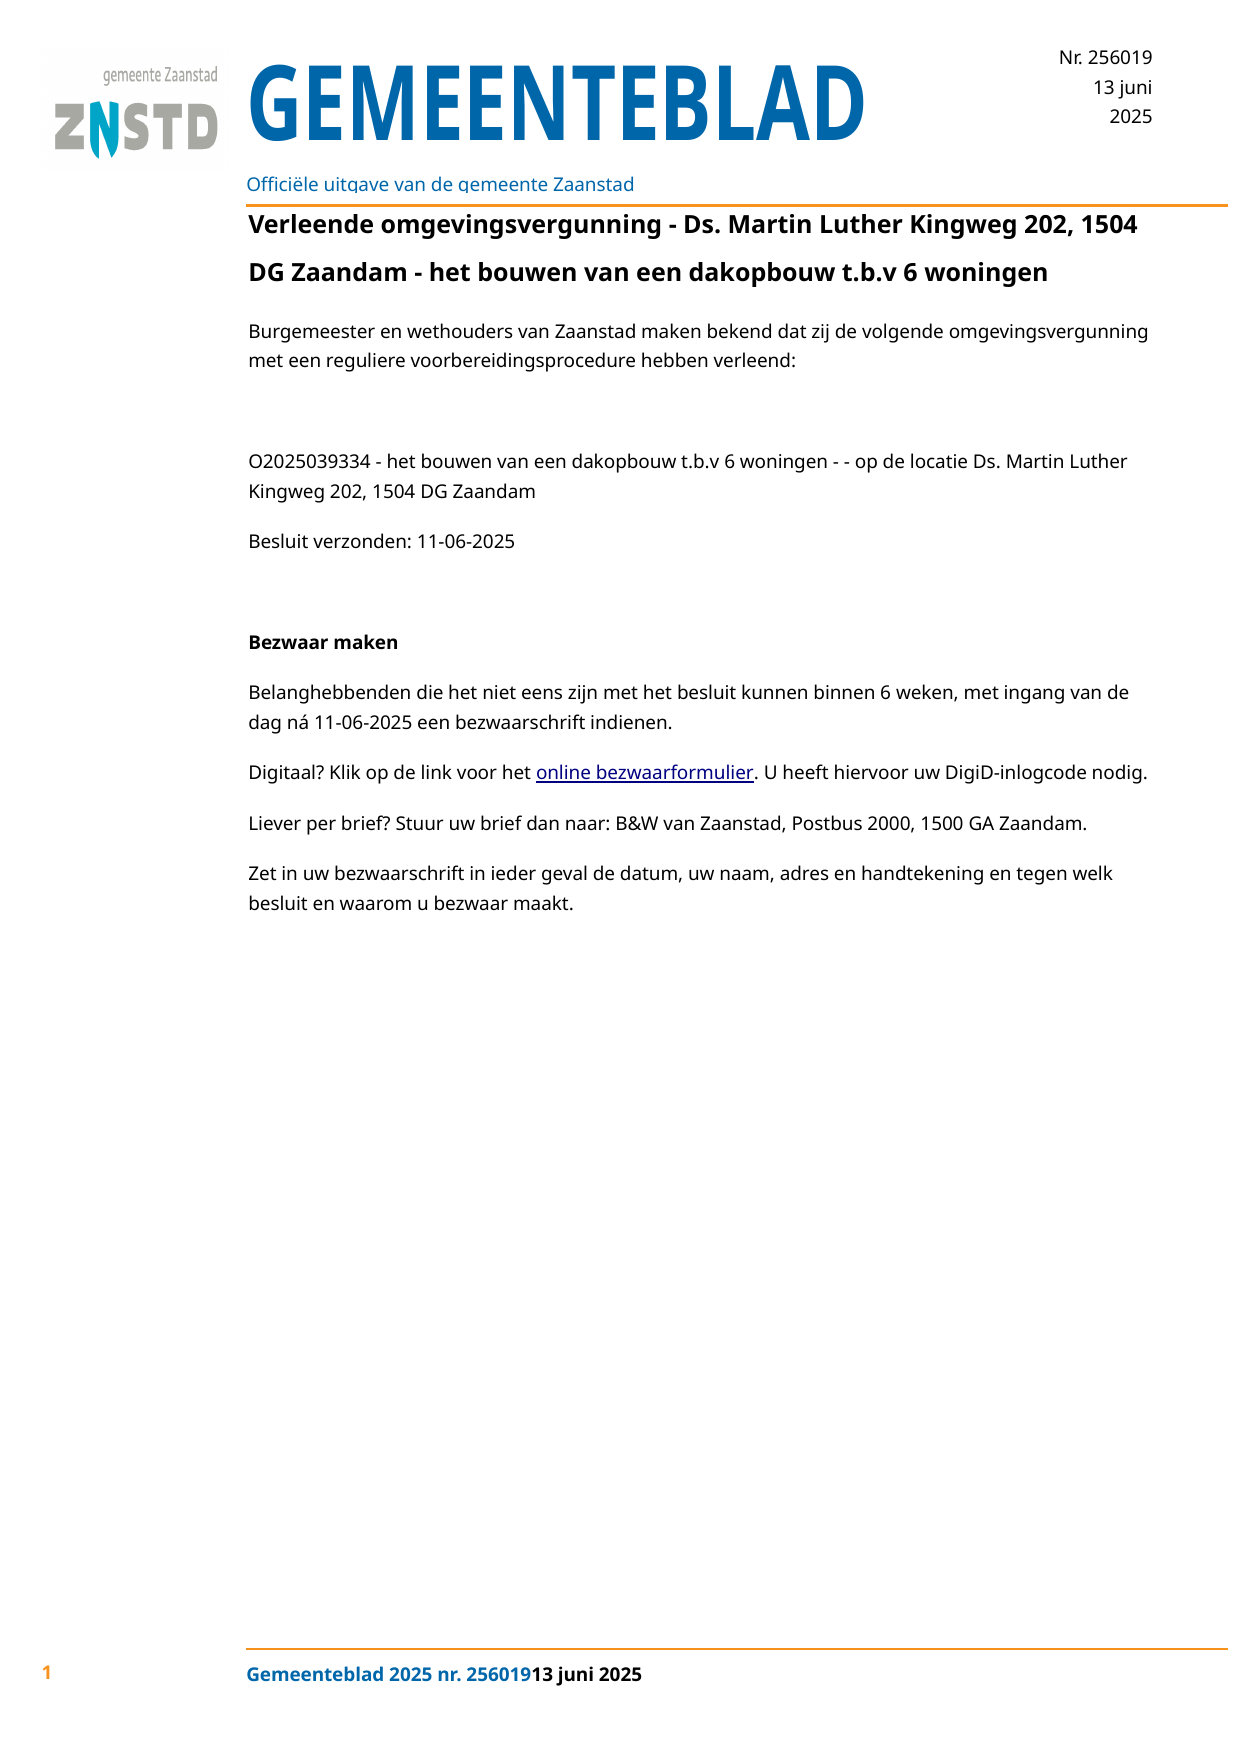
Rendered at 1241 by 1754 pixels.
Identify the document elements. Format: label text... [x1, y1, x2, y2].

picture [41, 47, 231, 172]
text Liever per brief? Stuur uw brief dan naar: B&W van Zaanstad, Postbus 2000, 1500 GA Zaandam. [248, 810, 1152, 836]
text Zet in uw bezwaarschrift in ieder geval de datum, uw naam, adres en handtekening en tegen welk besluit en waarom u bezwaar maakt. [248, 860, 1152, 916]
text Besluit verzonden: 11-06-2025 [248, 528, 1152, 554]
text Burgemeester en wethouders van Zaanstad maken bekend dat zij de volgende omgevingsvergunning met een reguliere voorbereidingsprocedure hebben verleend: [248, 318, 1152, 373]
text Belanghebbenden die het niet eens zijn met het besluit kunnen binnen 6 weken, met ingang van de dag ná 11-06-2025 een bezwaarschrift indienen. [248, 679, 1152, 735]
text O2025039334 - het bouwen van een dakopbouw t.b.v 6 woningen - - op de locatie Ds. Martin Luther Kingweg 202, 1504 DG Zaandam [248, 448, 1152, 504]
text Verleende omgevingsvergunning - Ds. Martin Luther Kingweg 202, 1504 DG Zaandam - het bouwen van een dakopbouw t.b.v 6 woningen [248, 207, 1152, 288]
text Digitaal? Klik op de link voor het online bezwaarformulier. U heeft hiervoor uw DigiD-inlogcode nodig. [248, 759, 1152, 785]
text Bezwaar maken [248, 629, 1152, 655]
